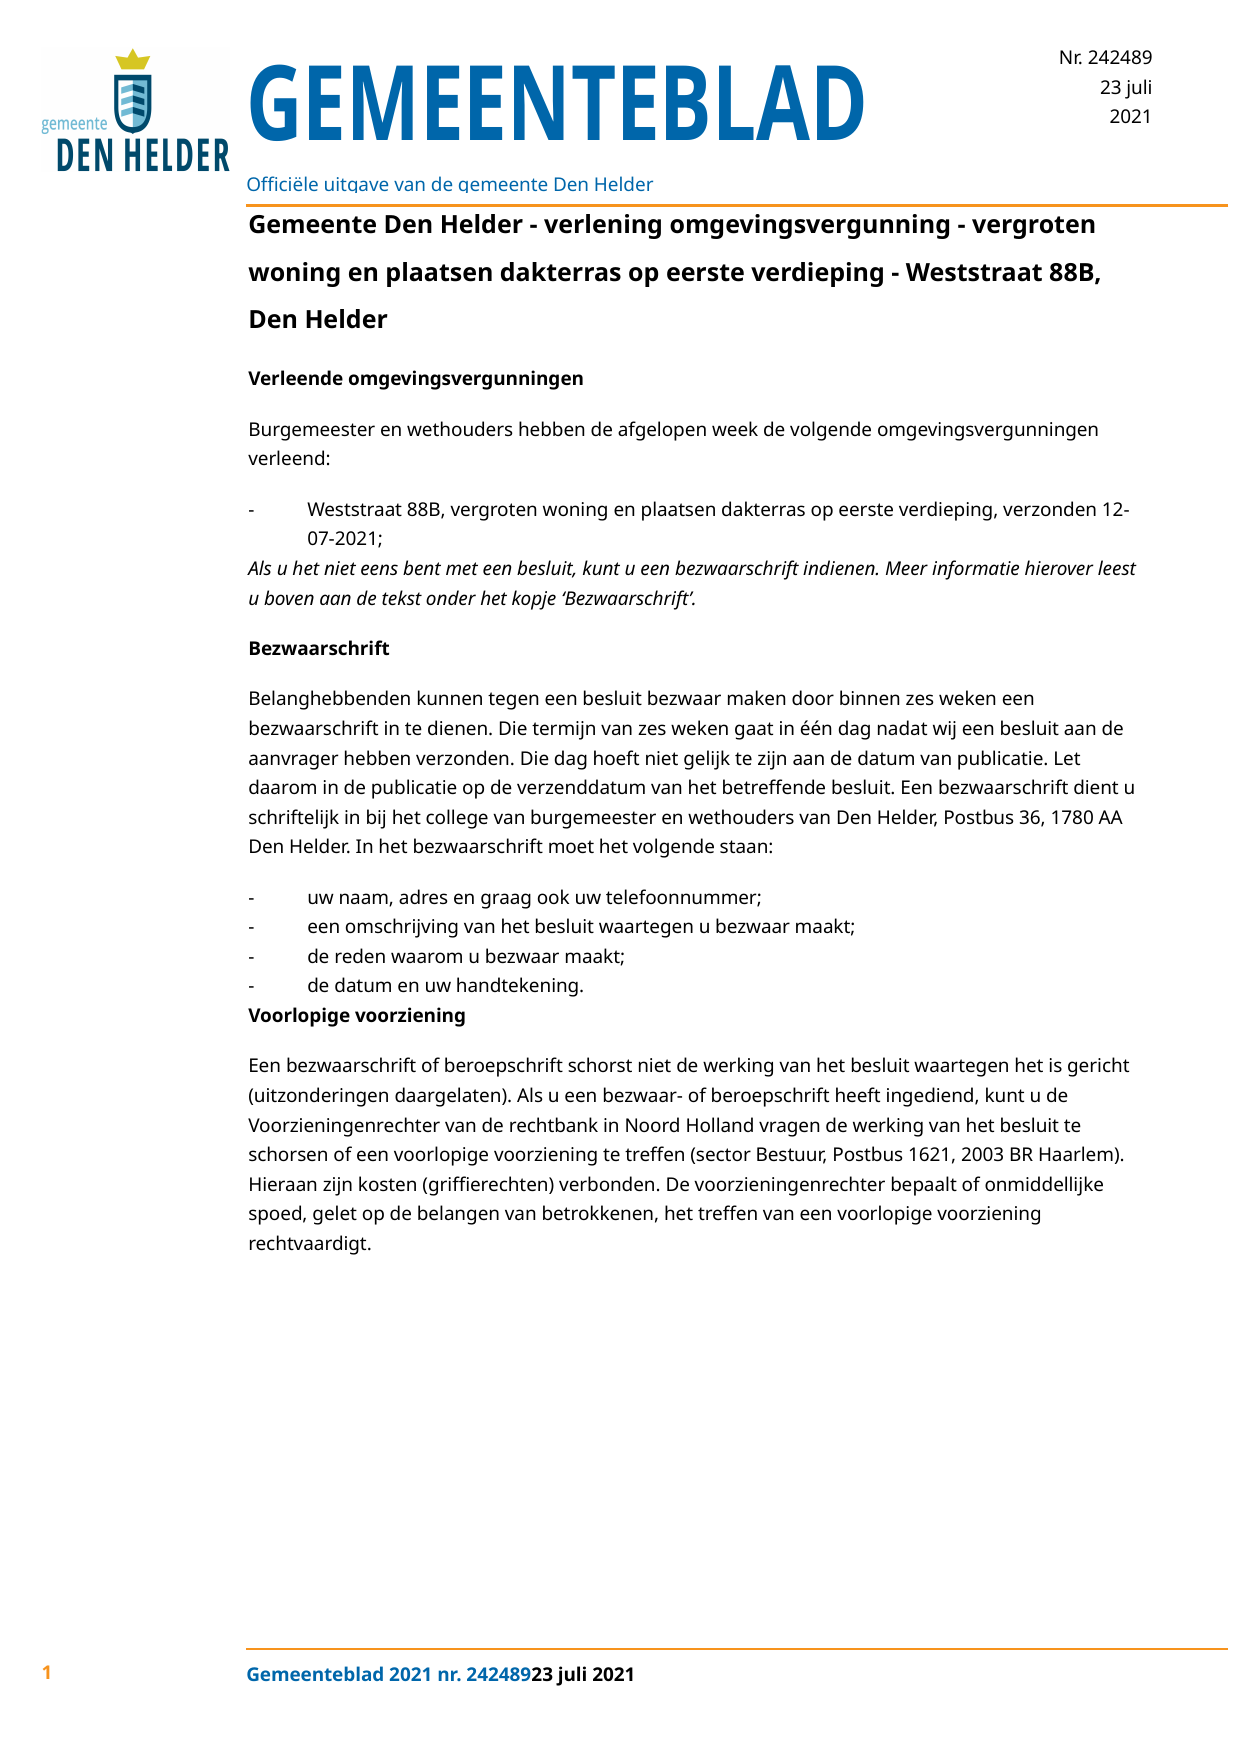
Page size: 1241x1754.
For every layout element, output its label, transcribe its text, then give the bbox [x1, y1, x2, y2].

list uw naam, adres en graag ook uw telefoonnummer; [248, 884, 1152, 909]
list Weststraat 88B, vergroten woning en plaatsen dakterras op eerste verdieping, verzonden 12-07-2021; [248, 496, 1152, 551]
picture [182, 144, 187, 165]
text Burgemeester en wethouders hebben de afgelopen week de volgende omgevingsvergunningen verleend: [248, 416, 1152, 471]
list een omschrijving van het besluit waartegen u bezwaar maakt; [248, 913, 1152, 939]
text Als u het niet eens bent met een besluit, kunt u een bezwaarschrift indienen. Meer informatie hierover leest u boven aan de tekst onder het kopje ‘Bezwaarschrift’. [248, 555, 1152, 610]
picture [220, 160, 224, 172]
text Belanghebbenden kunnen tegen een besluit bezwaar maken door binnen zes weken een bezwaarschrift in te dienen. Die termijn van zes weken gaat in één dag nadat wij een besluit aan de aanvrager hebben verzonden. Die dag hoeft niet gelijk te zijn aan de datum van publicatie. Let daarom in de publicatie op de verzenddatum van het betreffende besluit. Een bezwaarschrift dient u schriftelijk in bij het college van burgemeester en wethouders van Den Helder, Postbus 36, 1780 AA Den Helder. In het bezwaarschrift moet het volgende staan: [248, 686, 1152, 859]
text Verleende omgevingsvergunningen [248, 366, 1152, 391]
text Bezwaarschrift [248, 635, 1152, 661]
list de reden waarom u bezwaar maakt; [248, 943, 1152, 969]
text Gemeente Den Helder - verlening omgevingsvergunning - vergroten woning en plaatsen dakterras op eerste verdieping - Weststraat 88B, Den Helder [248, 207, 1152, 336]
list de datum en uw handtekening. [248, 973, 1152, 998]
picture [100, 154, 106, 172]
text Voorlopige voorziening [248, 1002, 1152, 1028]
text Een bezwaarschrift of beroepschrift schorst niet de werking van het besluit waartegen het is gericht (uitzonderingen daargelaten). Als u een bezwaar- of beroepschrift heeft ingediend, kunt u de Voorzieningenrechter van de rechtbank in Noord Holland vragen de werking van het besluit te schorsen of een voorlopige voorziening te treffen (sector Bestuur, Postbus 1621, 2003 BR Haarlem). Hieraan zijn kosten (griffierechten) verbonden. De voorzieningenrechter bepaalt of onmiddellijke spoed, gelet op de belangen van betrokkenen, het treffen van een voorlopige voorziening rechtvaardigt. [248, 1053, 1152, 1256]
picture [41, 47, 231, 172]
picture [63, 144, 68, 165]
picture [130, 157, 135, 172]
